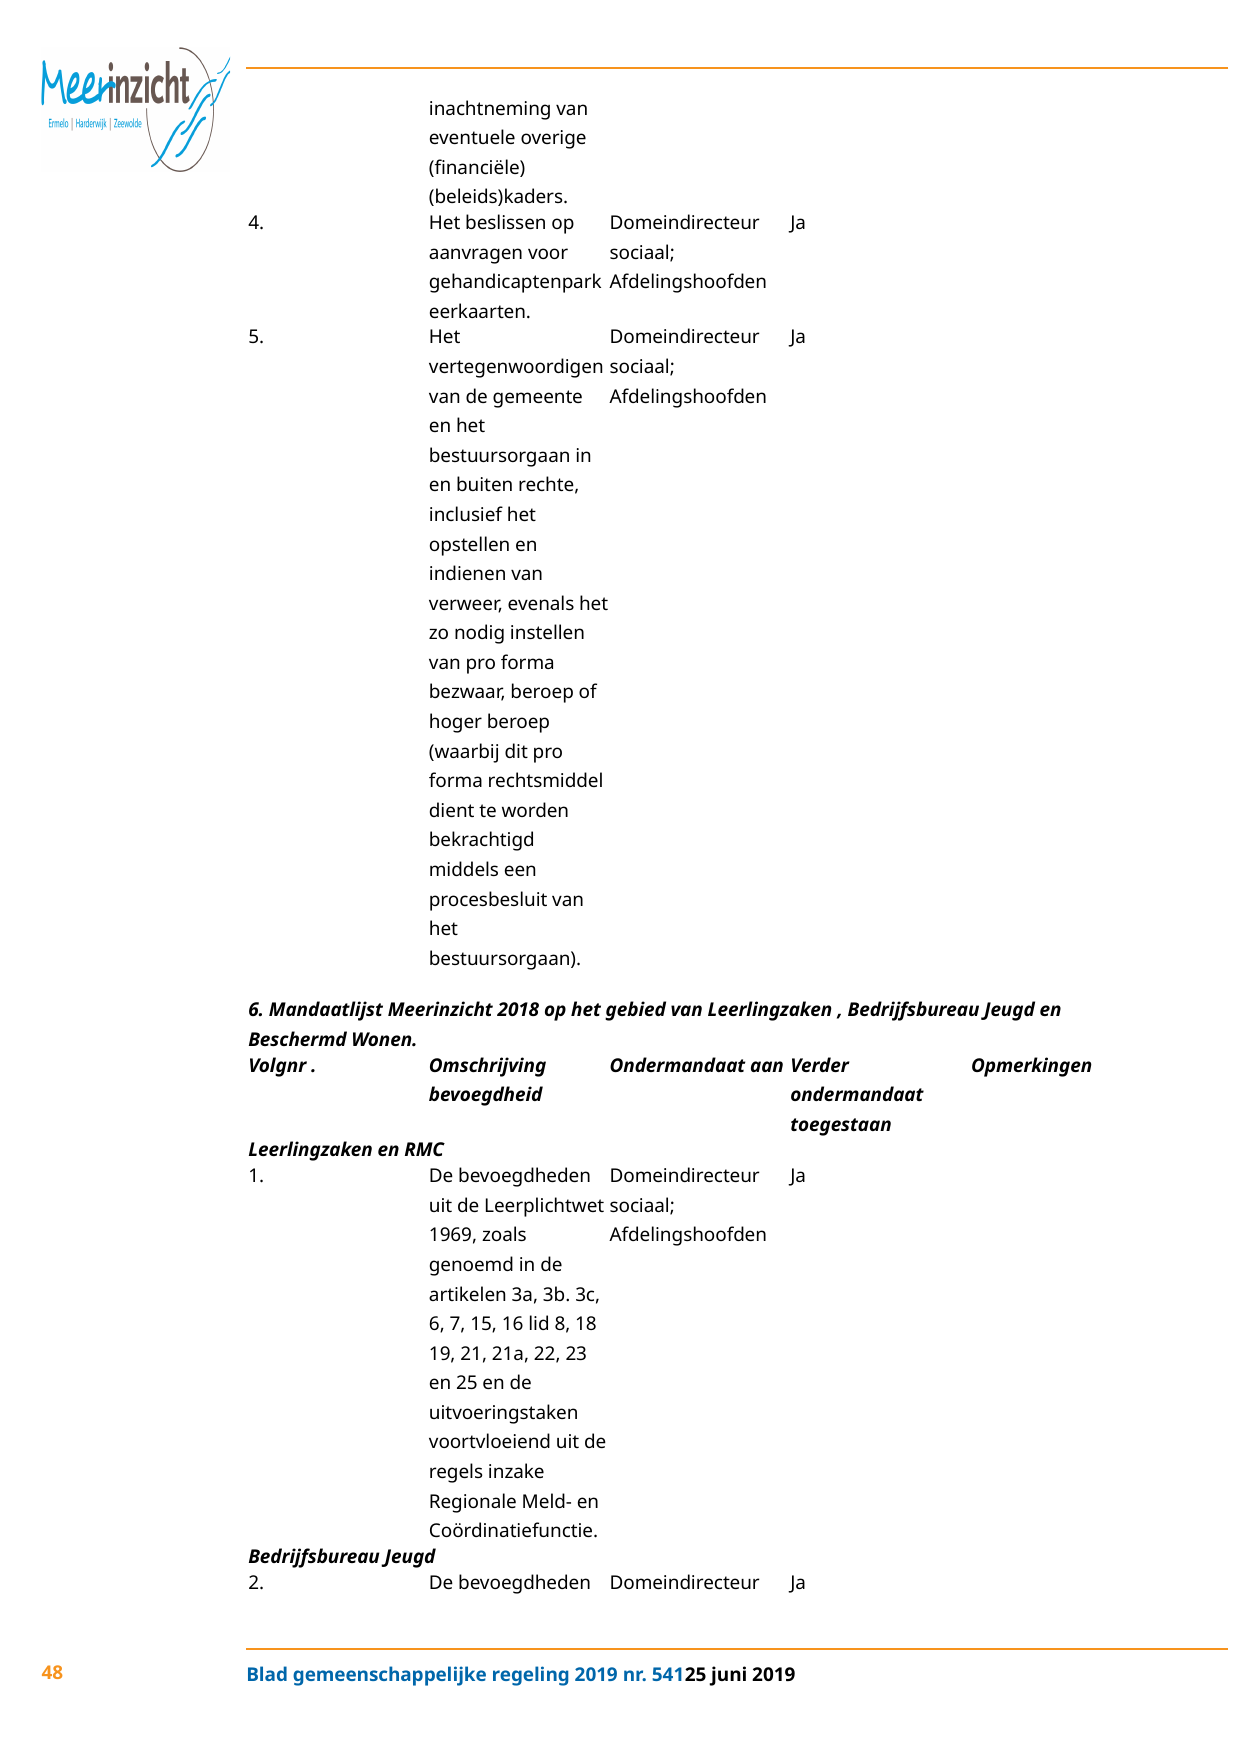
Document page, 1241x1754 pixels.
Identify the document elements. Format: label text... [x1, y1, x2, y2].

table_cell Het vertegenwoordigen van de gemeente en het bestuursorgaan in en buiten rechte, inclusief het opstellen en indienen van verweer, evenals het zo nodig instellen van pro forma bezwaar, beroep of hoger beroep (waarbij dit pro forma rechtsmiddel dient te worden bekrachtigd middels een procesbesluit van het bestuursorgaan). [429, 324, 609, 971]
table_cell Domeindirecteur sociaal; Afdelingshoofden [609, 209, 790, 324]
table_cell [248, 95, 429, 209]
table_cell inachtneming van eventuele overige (financiële) (beleids)kaders. [429, 95, 609, 209]
table_cell Opmerkingen [971, 1052, 1152, 1137]
table_cell De bevoegdheden [429, 1569, 609, 1594]
table_cell Volgnr . [248, 1052, 429, 1137]
table_cell [971, 209, 1152, 324]
table_cell Ja [790, 1163, 971, 1543]
table_cell Omschrijving bevoegdheid [429, 1052, 609, 1137]
table_cell [248, 971, 1152, 996]
table_cell Leerlingzaken en RMC [248, 1137, 1152, 1162]
table_cell Ondermandaat aan [609, 1052, 790, 1137]
table_cell [971, 1163, 1152, 1543]
table_cell 4. [248, 209, 429, 324]
table_cell Het beslissen op aanvragen voor gehandicaptenparkeerkaarten. [429, 209, 609, 324]
picture [41, 47, 231, 172]
table_cell Verder ondermandaat toegestaan [790, 1052, 971, 1137]
table_cell Domeindirecteur sociaal; Afdelingshoofden [609, 1163, 790, 1543]
table_cell 2. [248, 1569, 429, 1594]
table_cell Domeindirecteur sociaal; Afdelingshoofden [609, 324, 790, 971]
table_cell [971, 95, 1152, 209]
table_cell 1. [248, 1163, 429, 1543]
table_cell Domeindirecteur [609, 1569, 790, 1594]
table_cell Bedrijfsbureau Jeugd [248, 1543, 1152, 1569]
table_cell [609, 95, 790, 209]
table_cell Ja [790, 209, 971, 324]
table_cell 5. [248, 324, 429, 971]
table_cell De bevoegdheden uit de Leerplichtwet 1969, zoals genoemd in de artikelen 3a, 3b. 3c, 6, 7, 15, 16 lid 8, 18 19, 21, 21a, 22, 23 en 25 en de uitvoeringstaken voortvloeiend uit de regels inzake Regionale Meld- en Coördinatiefunctie. [429, 1163, 609, 1543]
table_cell [971, 1569, 1152, 1594]
table_cell [790, 95, 971, 209]
table_cell Ja [790, 324, 971, 971]
table_cell Ja [790, 1569, 971, 1594]
table_cell 6. Mandaatlijst Meerinzicht 2018 op het gebied van Leerlingzaken , Bedrijfsbureau Jeugd en Beschermd Wonen. [248, 996, 1152, 1052]
table_cell [971, 324, 1152, 971]
